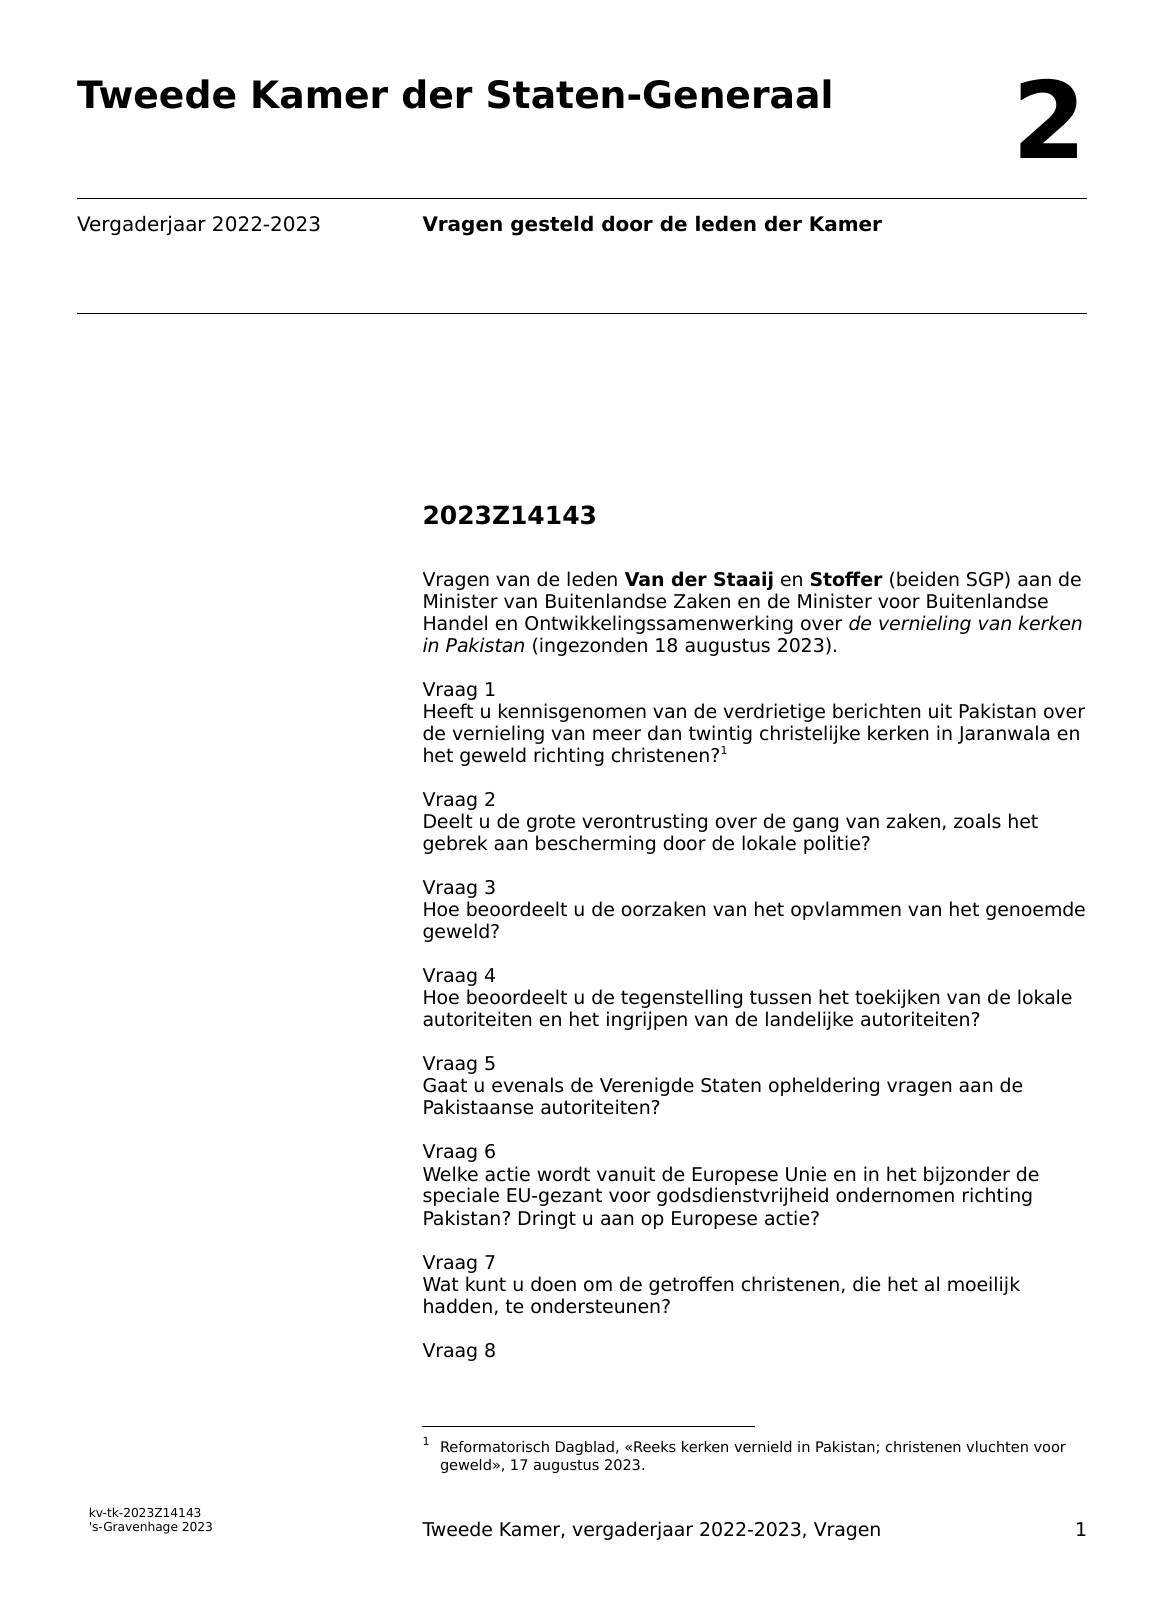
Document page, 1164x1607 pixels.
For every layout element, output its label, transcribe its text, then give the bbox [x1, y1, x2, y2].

text Hoe beoordeelt u de tegenstelling tussen het toekijken van de lokale autoriteiten en het ingrijpen van de landelijke autoriteiten? [422, 987, 1087, 1031]
text Vraag 4 [422, 965, 1087, 987]
text Vraag 5 [422, 1053, 1087, 1075]
text Vraag 7 [422, 1252, 1087, 1273]
text Vraag 2 [422, 789, 1087, 811]
text Wat kunt u doen om de getroffen christenen, die het al moeilijk hadden, te ondersteunen? [422, 1273, 1087, 1317]
text Vraag 3 [422, 877, 1087, 899]
table_cell Vergaderjaar 2022-2023 [77, 199, 422, 313]
text Vraag 6 [422, 1141, 1087, 1163]
text Vraag 8 [422, 1340, 1087, 1362]
text Hoe beoordeelt u de oorzaken van het opvlammen van het genoemde geweld? [422, 899, 1087, 943]
text 2023Z14143 [422, 501, 1087, 531]
table_cell Vragen gesteld door de leden der Kamer [422, 199, 1087, 313]
text Gaat u evenals de Verenigde Staten opheldering vragen aan de Pakistaanse autoriteiten? [422, 1075, 1087, 1119]
text Welke actie wordt vanuit de Europese Unie en in het bijzonder de speciale EU-gezant voor godsdienstvrijheid ondernomen richting Pakistan? Dringt u aan op Europese actie? [422, 1163, 1087, 1229]
text kv-tk-2023Z14143 [88, 1506, 323, 1520]
table_header 2 [886, 59, 1087, 198]
text Heeft u kennisgenomen van de verdrietige berichten uit Pakistan over de vernieling van meer dan twintig christelijke kerken in Jaranwala en het geweld richting christenen? [422, 701, 1087, 767]
text 's-Gravenhage 2023 [88, 1520, 323, 1534]
text Reformatorisch Dagblad, «Reeks kerken vernield in Pakistan; christenen vluchten voor geweld», 17 augustus 2023. [422, 1435, 1087, 1474]
table_header Tweede Kamer der Staten-Generaal [77, 59, 886, 198]
text Vragen van de leden Van der Staaij en Stoffer (beiden SGP) aan de Minister van Buitenlandse Zaken en de Minister voor Buitenlandse Handel en Ontwikkelingssamenwerking over de vernieling van kerken in Pakistan (ingezonden 18 augustus 2023). [422, 569, 1087, 657]
text Deelt u de grote verontrusting over de gang van zaken, zoals het gebrek aan bescherming door de lokale politie? [422, 811, 1087, 855]
text Vraag 1 [422, 679, 1087, 701]
